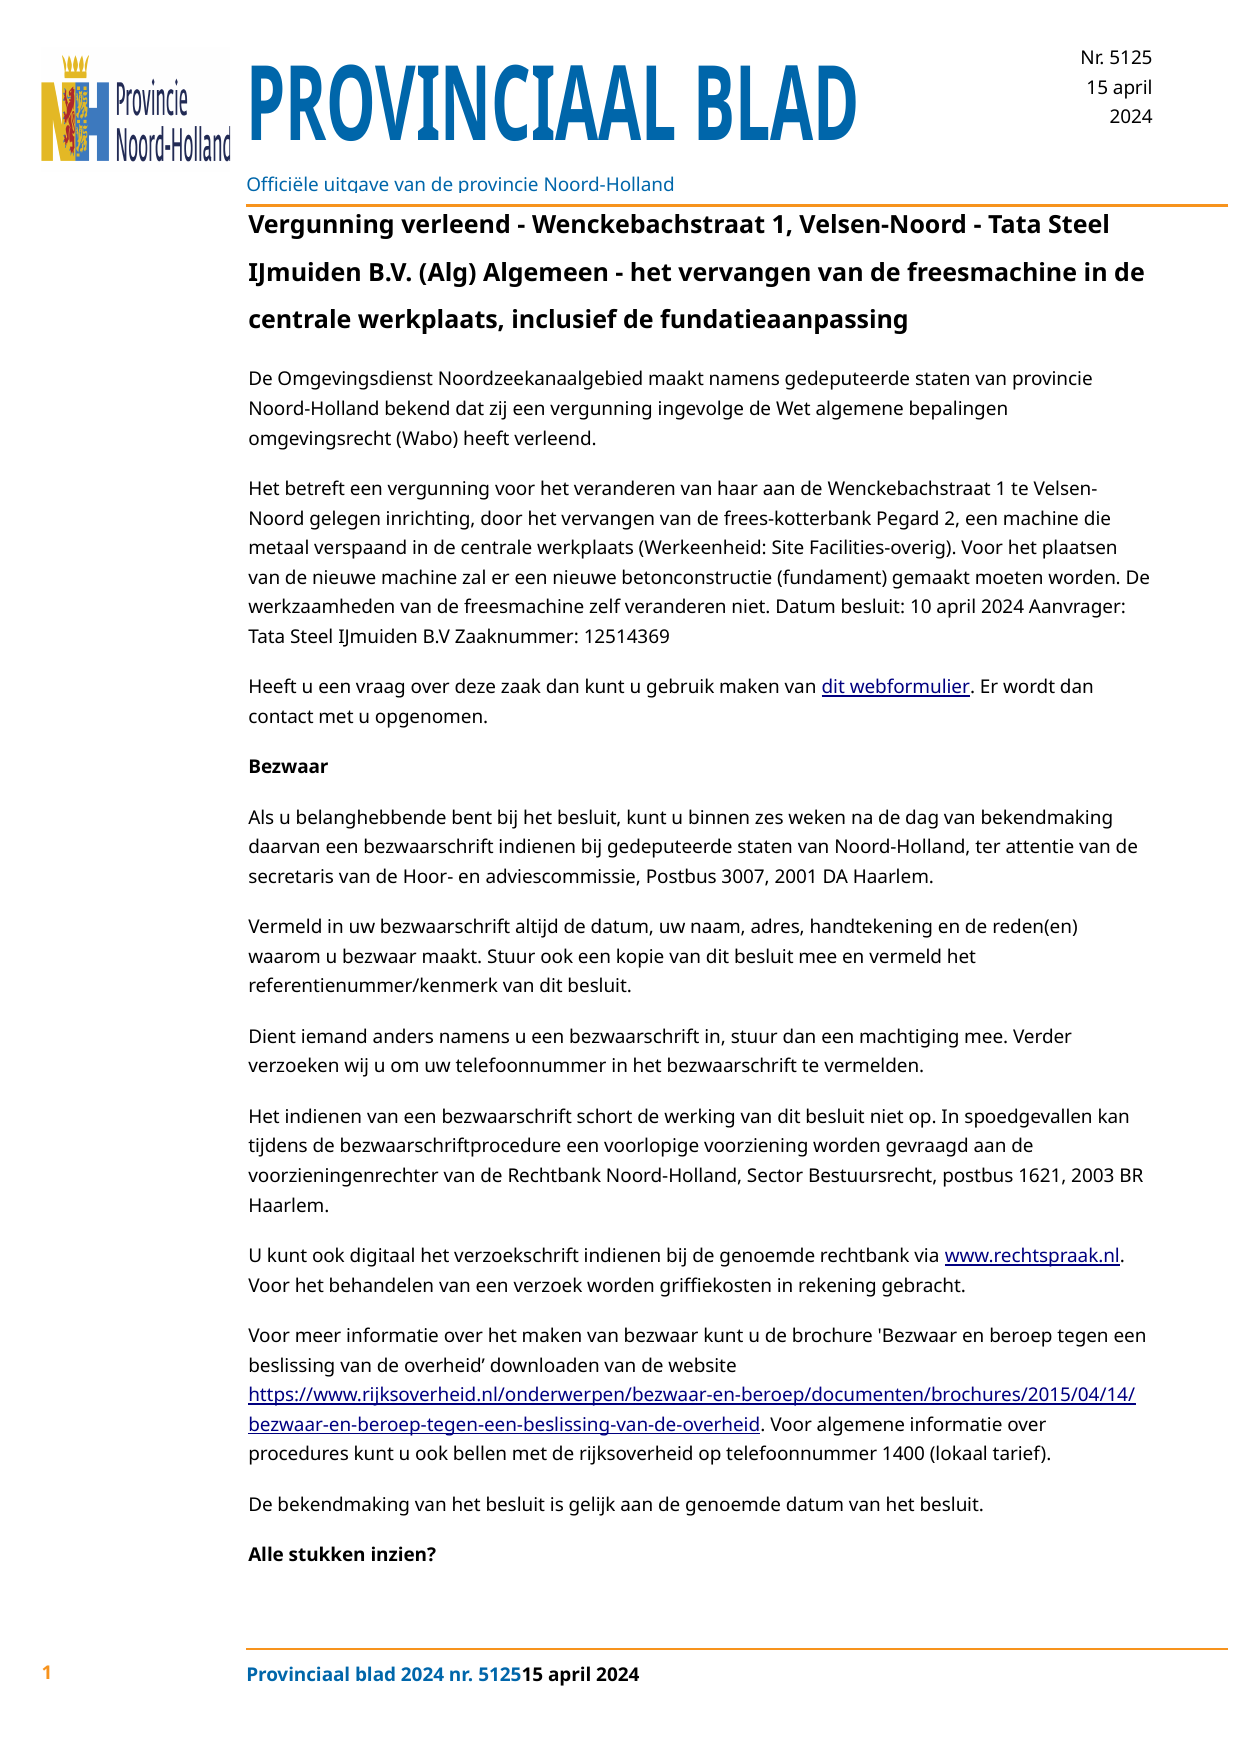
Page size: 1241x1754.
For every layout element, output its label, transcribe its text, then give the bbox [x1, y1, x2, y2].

picture [41, 47, 231, 172]
text U kunt ook digitaal het verzoekschrift indienen bij de genoemde rechtbank via www.rechtspraak.nl. Voor het behandelen van een verzoek worden griffiekosten in rekening gebracht. [248, 1242, 1152, 1297]
text Als u belanghebbende bent bij het besluit, kunt u binnen zes weken na de dag van bekendmaking daarvan een bezwaarschrift indienen bij gedeputeerde staten van Noord-Holland, ter attentie van de secretaris van de Hoor- en adviescommissie, Postbus 3007, 2001 DA Haarlem. [248, 804, 1152, 889]
text De bekendmaking van het besluit is gelijk aan de genoemde datum van het besluit. [248, 1491, 1152, 1517]
text Vermeld in uw bezwaarschrift altijd de datum, uw naam, adres, handtekening en de reden(en) waarom u bezwaar maakt. Stuur ook een kopie van dit besluit mee en vermeld het referentienummer/kenmerk van dit besluit. [248, 913, 1152, 998]
text Het indienen van een bezwaarschrift schort de werking van dit besluit niet op. In spoedgevallen kan tijdens de bezwaarschriftprocedure een voorlopige voorziening worden gevraagd aan de voorzieningenrechter van de Rechtbank Noord-Holland, Sector Bestuursrecht, postbus 1621, 2003 BR Haarlem. [248, 1103, 1152, 1217]
text Het betreft een vergunning voor het veranderen van haar aan de Wenckebachstraat 1 te Velsen-Noord gelegen inrichting, door het vervangen van de frees-kotterbank Pegard 2, een machine die metaal verspaand in de centrale werkplaats (Werkeenheid: Site Facilities-overig). Voor het plaatsen van de nieuwe machine zal er een nieuwe betonconstructie (fundament) gemaakt moeten worden. De werkzaamheden van de freesmachine zelf veranderen niet. Datum besluit: 10 april 2024 Aanvrager: Tata Steel IJmuiden B.V Zaaknummer: 12514369 [248, 475, 1152, 649]
text De Omgevingsdienst Noordzeekanaalgebied maakt namens gedeputeerde staten van provincie Noord-Holland bekend dat zij een vergunning ingevolge de Wet algemene bepalingen omgevingsrecht (Wabo) heeft verleend. [248, 366, 1152, 450]
text Alle stukken inzien? [248, 1541, 1152, 1567]
text Heeft u een vraag over deze zaak dan kunt u gebruik maken van dit webformulier. Er wordt dan contact met u opgenomen. [248, 673, 1152, 729]
text Dient iemand anders namens u een bezwaarschrift in, stuur dan een machtiging mee. Verder verzoeken wij u om uw telefoonnummer in het bezwaarschrift te vermelden. [248, 1023, 1152, 1078]
text Vergunning verleend - Wenckebachstraat 1, Velsen-Noord - Tata Steel IJmuiden B.V. (Alg) Algemeen - het vervangen van de freesmachine in de centrale werkplaats, inclusief de fundatieaanpassing [248, 207, 1152, 336]
text Bezwaar [248, 753, 1152, 779]
text Voor meer informatie over het maken van bezwaar kunt u de brochure 'Bezwaar en beroep tegen een beslissing van de overheid’ downloaden van de website https://www.rijksoverheid.nl/onderwerpen/bezwaar-en-beroep/documenten/brochures/2015/04/14/bezwaar-en-beroep-tegen-een-beslissing-van-de-overheid. Voor algemene informatie over procedures kunt u ook bellen met de rijksoverheid op telefoonnummer 1400 (lokaal tarief). [248, 1322, 1152, 1466]
